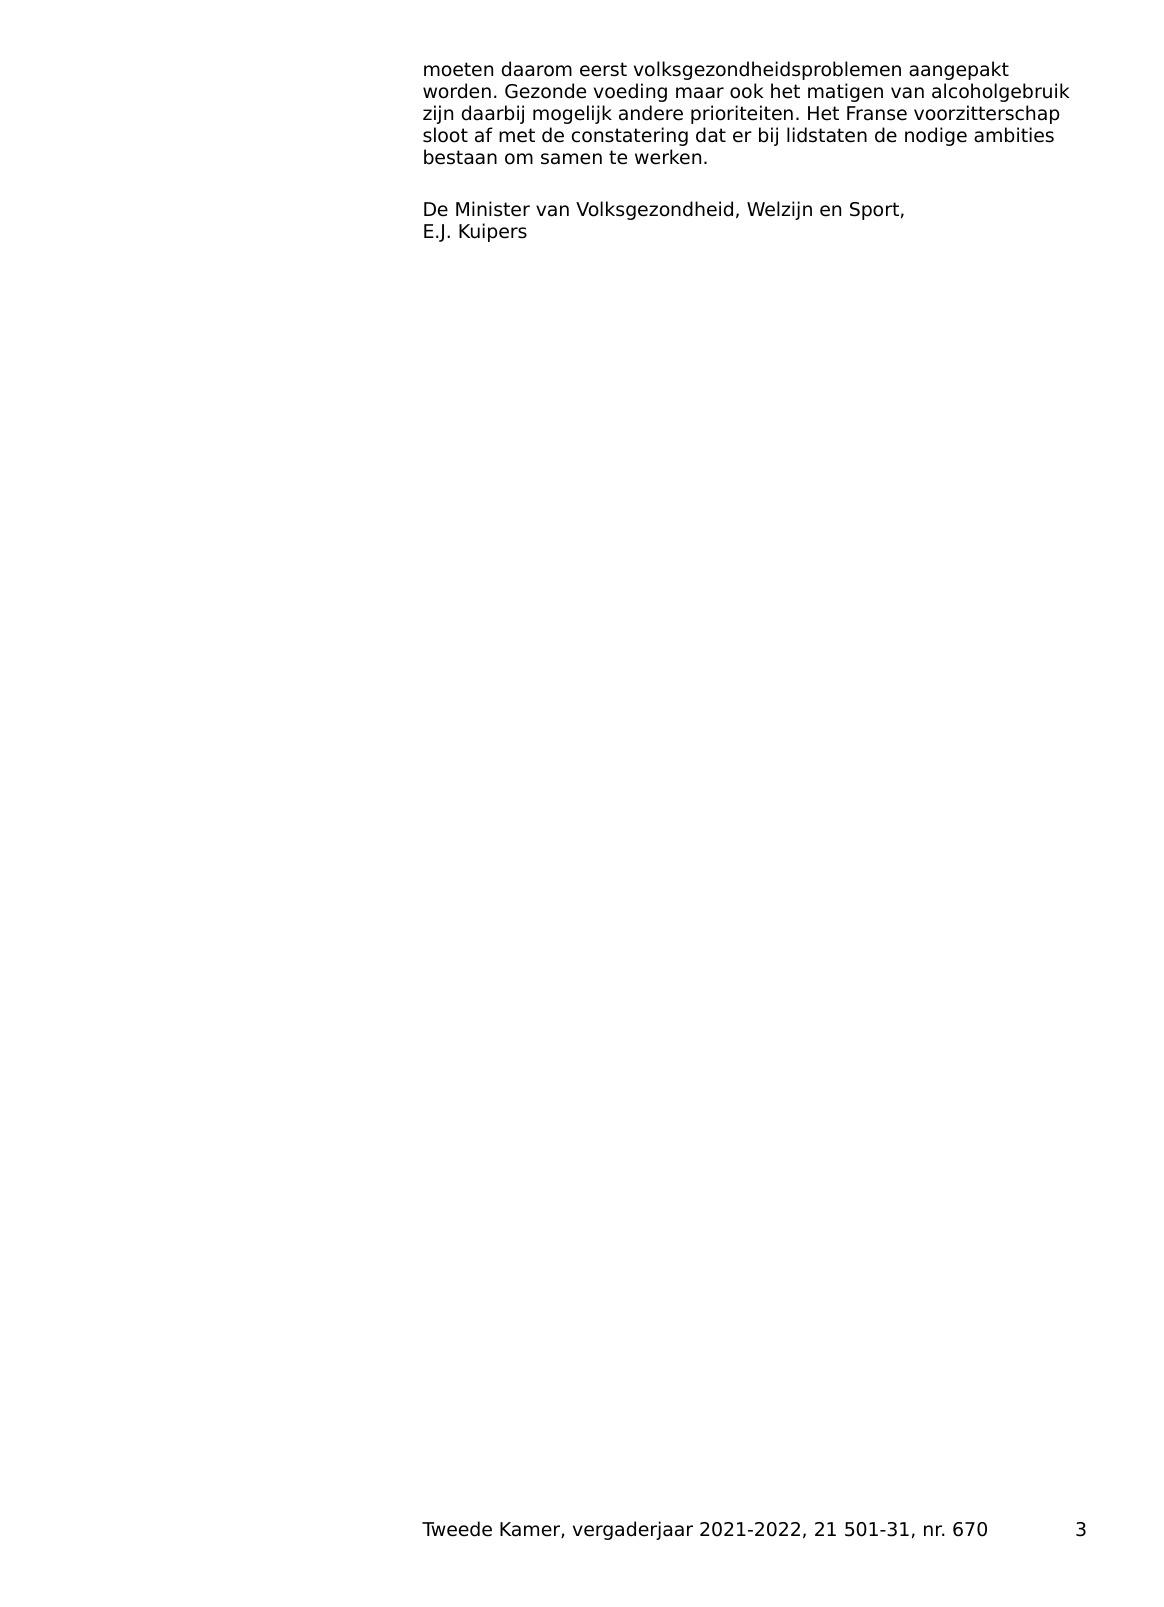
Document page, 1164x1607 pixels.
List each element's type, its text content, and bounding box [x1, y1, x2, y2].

text De Minister van Volksgezondheid, Welzijn en Sport, E.J. Kuipers [422, 199, 1087, 243]
text moeten daarom eerst volksgezondheidsproblemen aangepakt worden. Gezonde voeding maar ook het matigen van alcoholgebruik zijn daarbij mogelijk andere prioriteiten. Het Franse voorzitterschap sloot af met de constatering dat er bij lidstaten de nodige ambities bestaan om samen te werken. [422, 59, 1087, 169]
